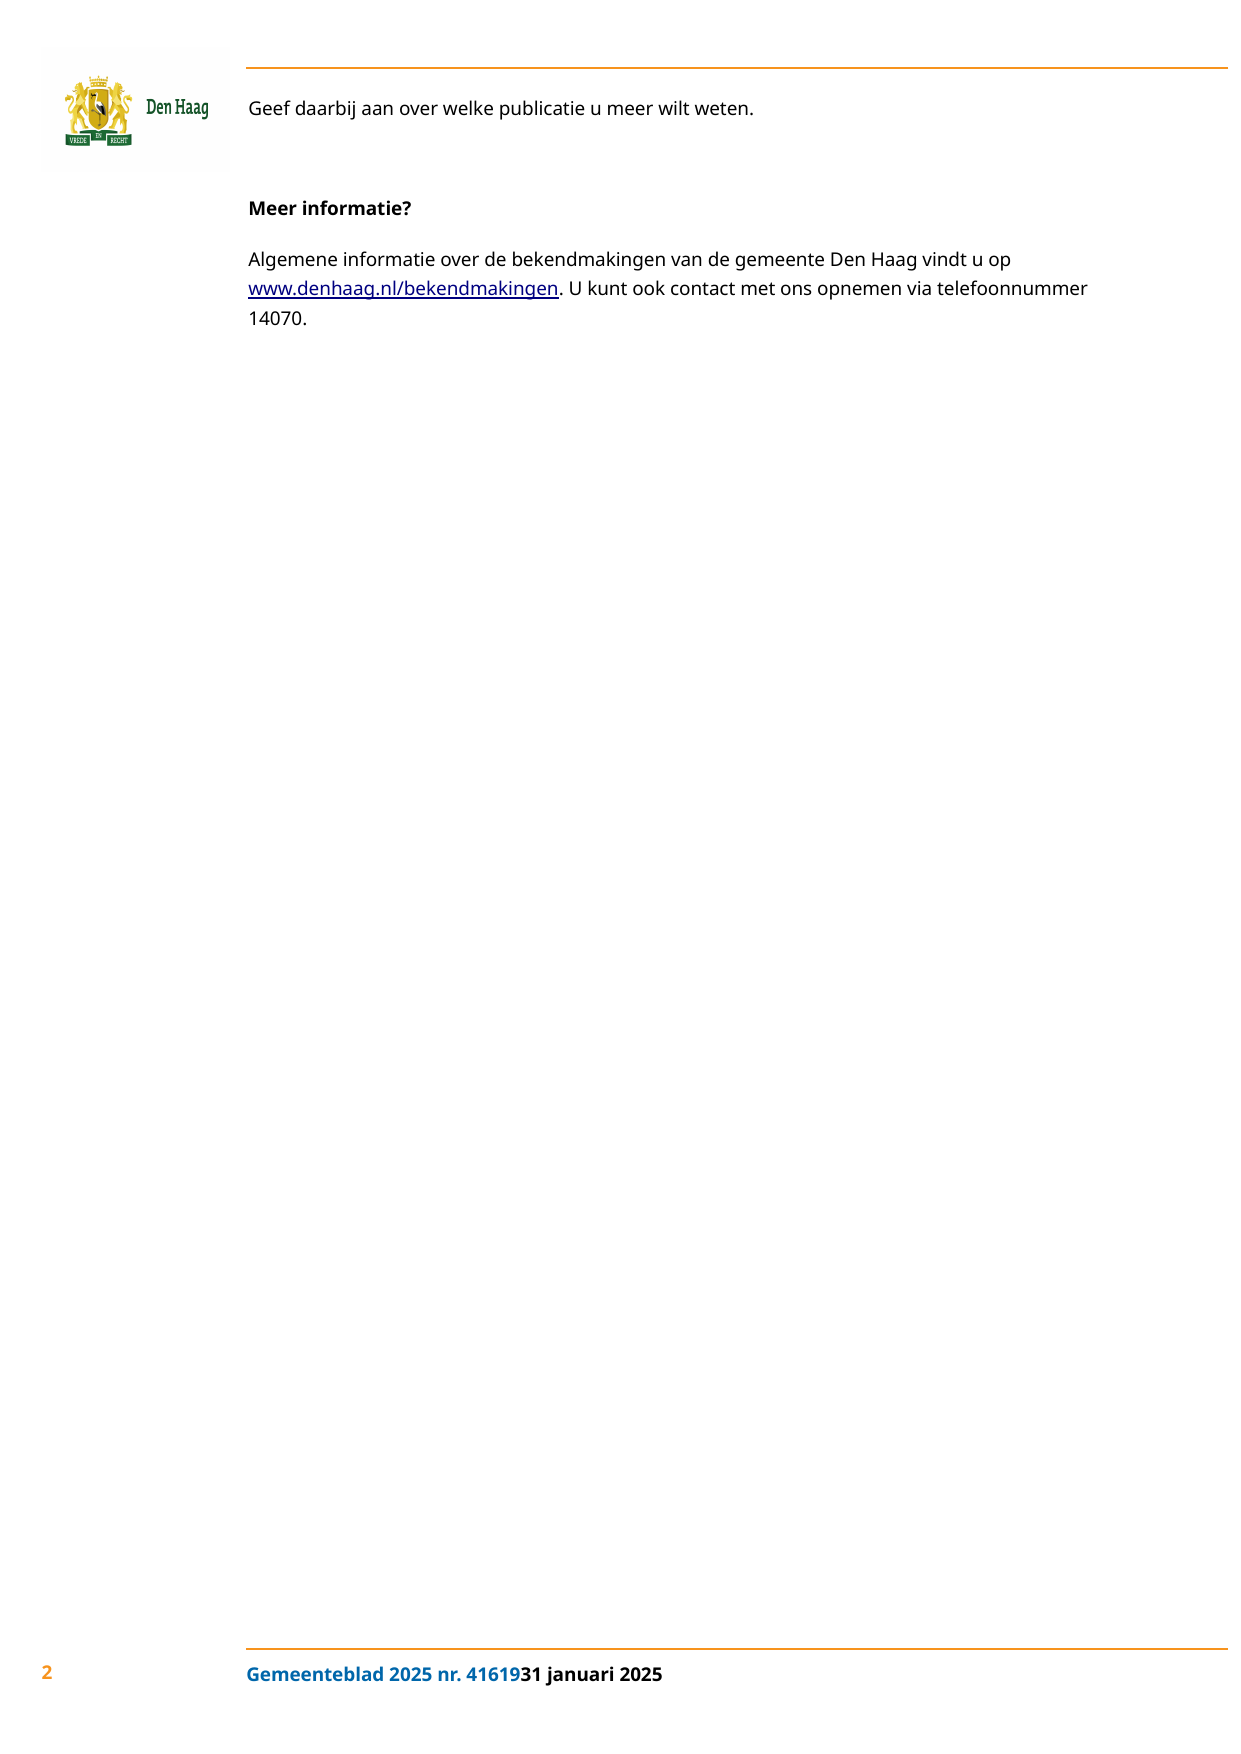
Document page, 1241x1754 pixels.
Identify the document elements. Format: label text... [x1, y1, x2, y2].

text Algemene informatie over de bekendmakingen van de gemeente Den Haag vindt u op www.denhaag.nl/bekendmakingen. U kunt ook contact met ons opnemen via telefoonnummer 14070. [248, 246, 1152, 331]
text Geef daarbij aan over welke publicatie u meer wilt weten. [248, 95, 1152, 121]
text Meer informatie? [248, 196, 1152, 221]
picture [41, 47, 231, 172]
